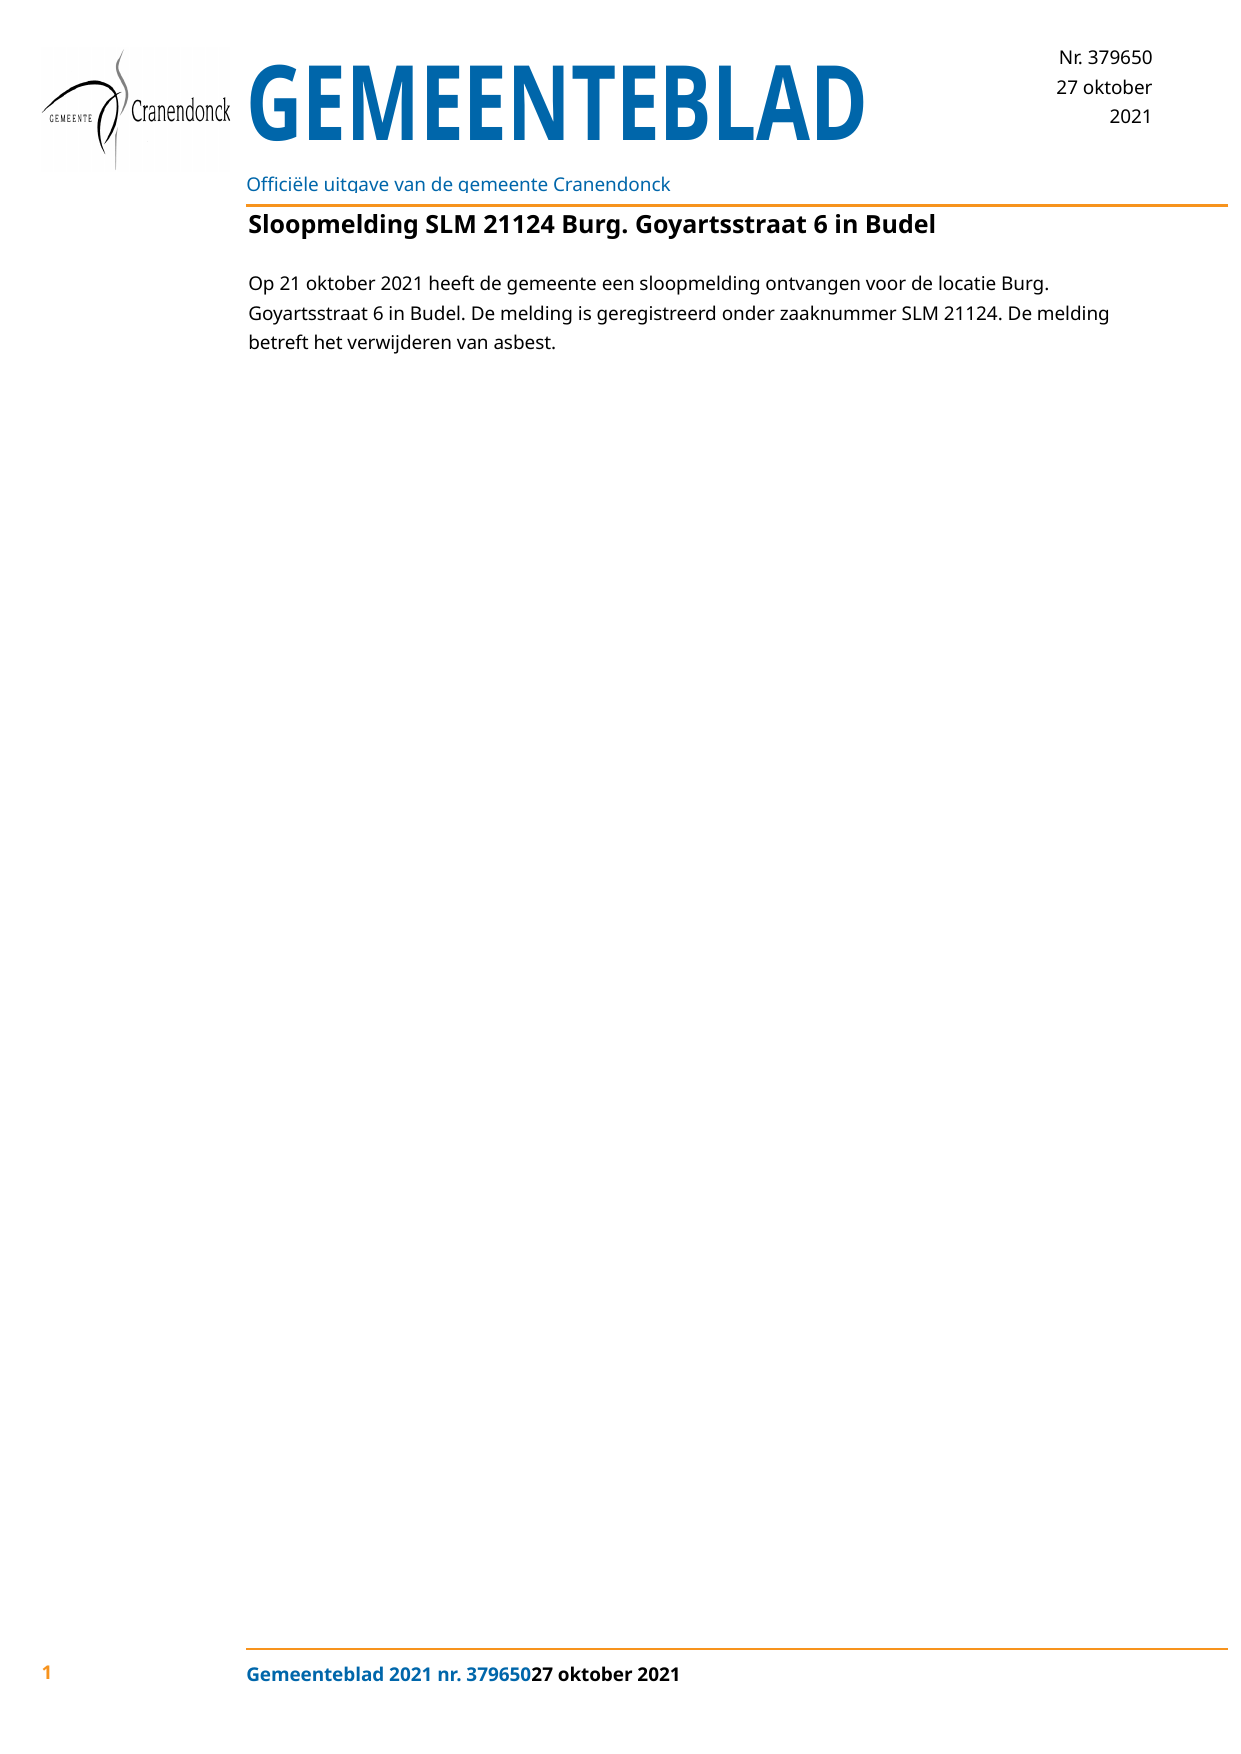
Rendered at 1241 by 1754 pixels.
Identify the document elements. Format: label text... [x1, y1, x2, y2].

text Sloopmelding SLM 21124 Burg. Goyartsstraat 6 in Budel [248, 207, 1152, 241]
picture [41, 47, 231, 172]
text Op 21 oktober 2021 heeft de gemeente een sloopmelding ontvangen voor de locatie Burg. Goyartsstraat 6 in Budel. De melding is geregistreerd onder zaaknummer SLM 21124. De melding betreft het verwijderen van asbest. [248, 270, 1152, 355]
